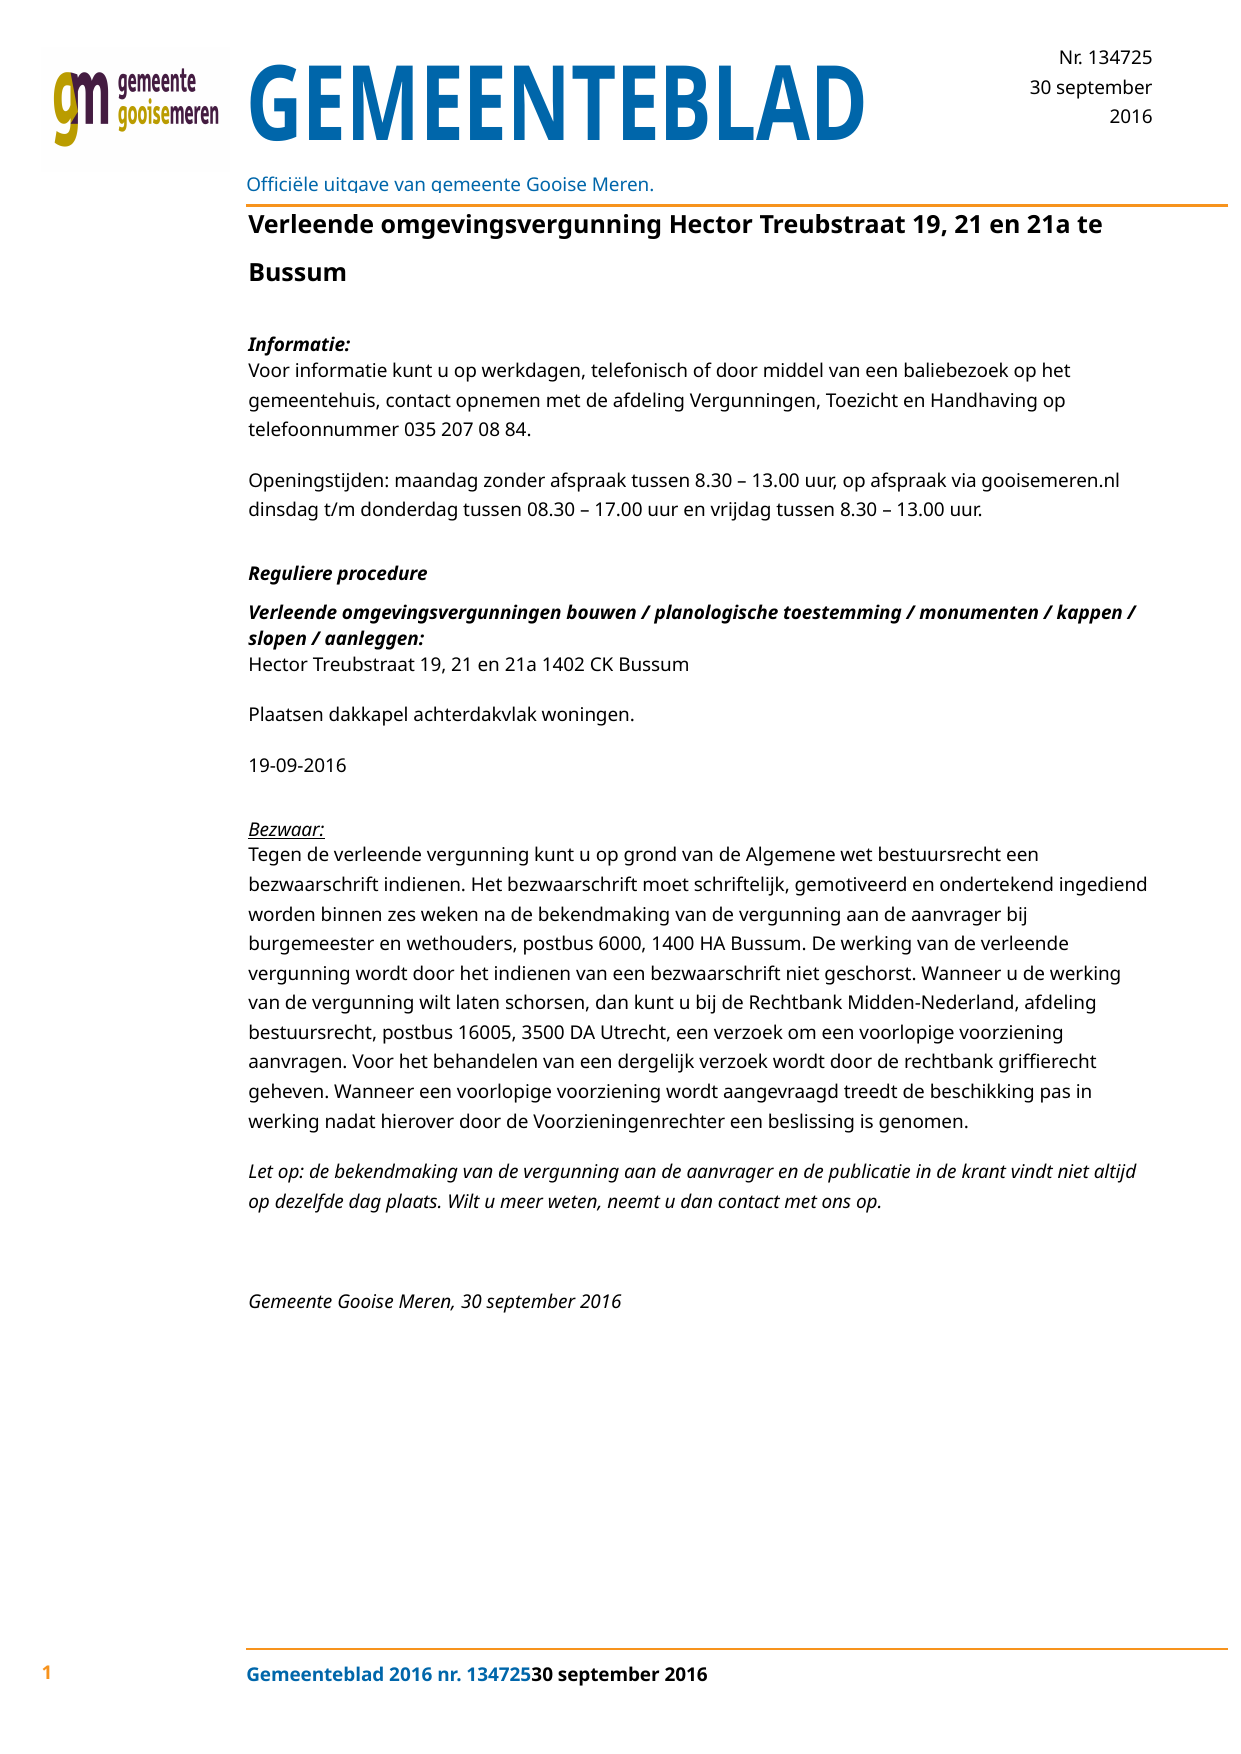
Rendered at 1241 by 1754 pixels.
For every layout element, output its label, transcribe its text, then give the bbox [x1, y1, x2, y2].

text Voor informatie kunt u op werkdagen, telefonisch of door middel van een baliebezoek op het gemeentehuis, contact opnemen met de afdeling Vergunningen, Toezicht en Handhaving op telefoonnummer 035 207 08 84. [248, 357, 1152, 442]
text 19-09-2016 [248, 752, 1152, 778]
picture [41, 47, 231, 172]
text Gemeente Gooise Meren, 30 september 2016 [248, 1289, 1152, 1314]
text Let op: de bekendmaking van de vergunning aan de aanvrager en de publicatie in de krant vindt niet altijd op dezelfde dag plaats. Wilt u meer weten, neemt u dan contact met ons op. [248, 1158, 1152, 1213]
text Tegen de verleende vergunning kunt u op grond van de Algemene wet bestuursrecht een bezwaarschrift indienen. Het bezwaarschrift moet schriftelijk, gemotiveerd en ondertekend ingediend worden binnen zes weken na de bekendmaking van de vergunning aan de aanvrager bij burgemeester en wethouders, postbus 6000, 1400 HA Bussum. De werking van de verleende vergunning wordt door het indienen van een bezwaarschrift niet geschorst. Wanneer u de werking van de vergunning wilt laten schorsen, dan kunt u bij de Rechtbank Midden-Nederland, afdeling bestuursrecht, postbus 16005, 3500 DA Utrecht, een verzoek om een voorlopige voorziening aanvragen. Voor het behandelen van een dergelijk verzoek wordt door de rechtbank griffierecht geheven. Wanneer een voorlopige voorziening wordt aangevraagd treedt de beschikking pas in werking nadat hierover door de Voorzieningenrechter een beslissing is genomen. [248, 842, 1152, 1133]
text Hector Treubstraat 19, 21 en 21a 1402 CK Bussum [248, 651, 1152, 677]
text Openingstijden: maandag zonder afspraak tussen 8.30 – 13.00 uur, op afspraak via gooisemeren.nl dinsdag t/m donderdag tussen 08.30 – 17.00 uur en vrijdag tussen 8.30 – 13.00 uur. [248, 467, 1152, 522]
text Verleende omgevingsvergunning Hector Treubstraat 19, 21 en 21a te Bussum [248, 207, 1152, 288]
text Reguliere procedure [248, 560, 1152, 586]
text Verleende omgevingsvergunningen bouwen / planologische toestemming / monumenten / kappen / slopen / aanleggen: [248, 599, 1152, 651]
text Informatie: [248, 331, 1152, 357]
text Bezwaar: [248, 816, 1152, 842]
text Plaatsen dakkapel achterdakvlak woningen. [248, 701, 1152, 727]
